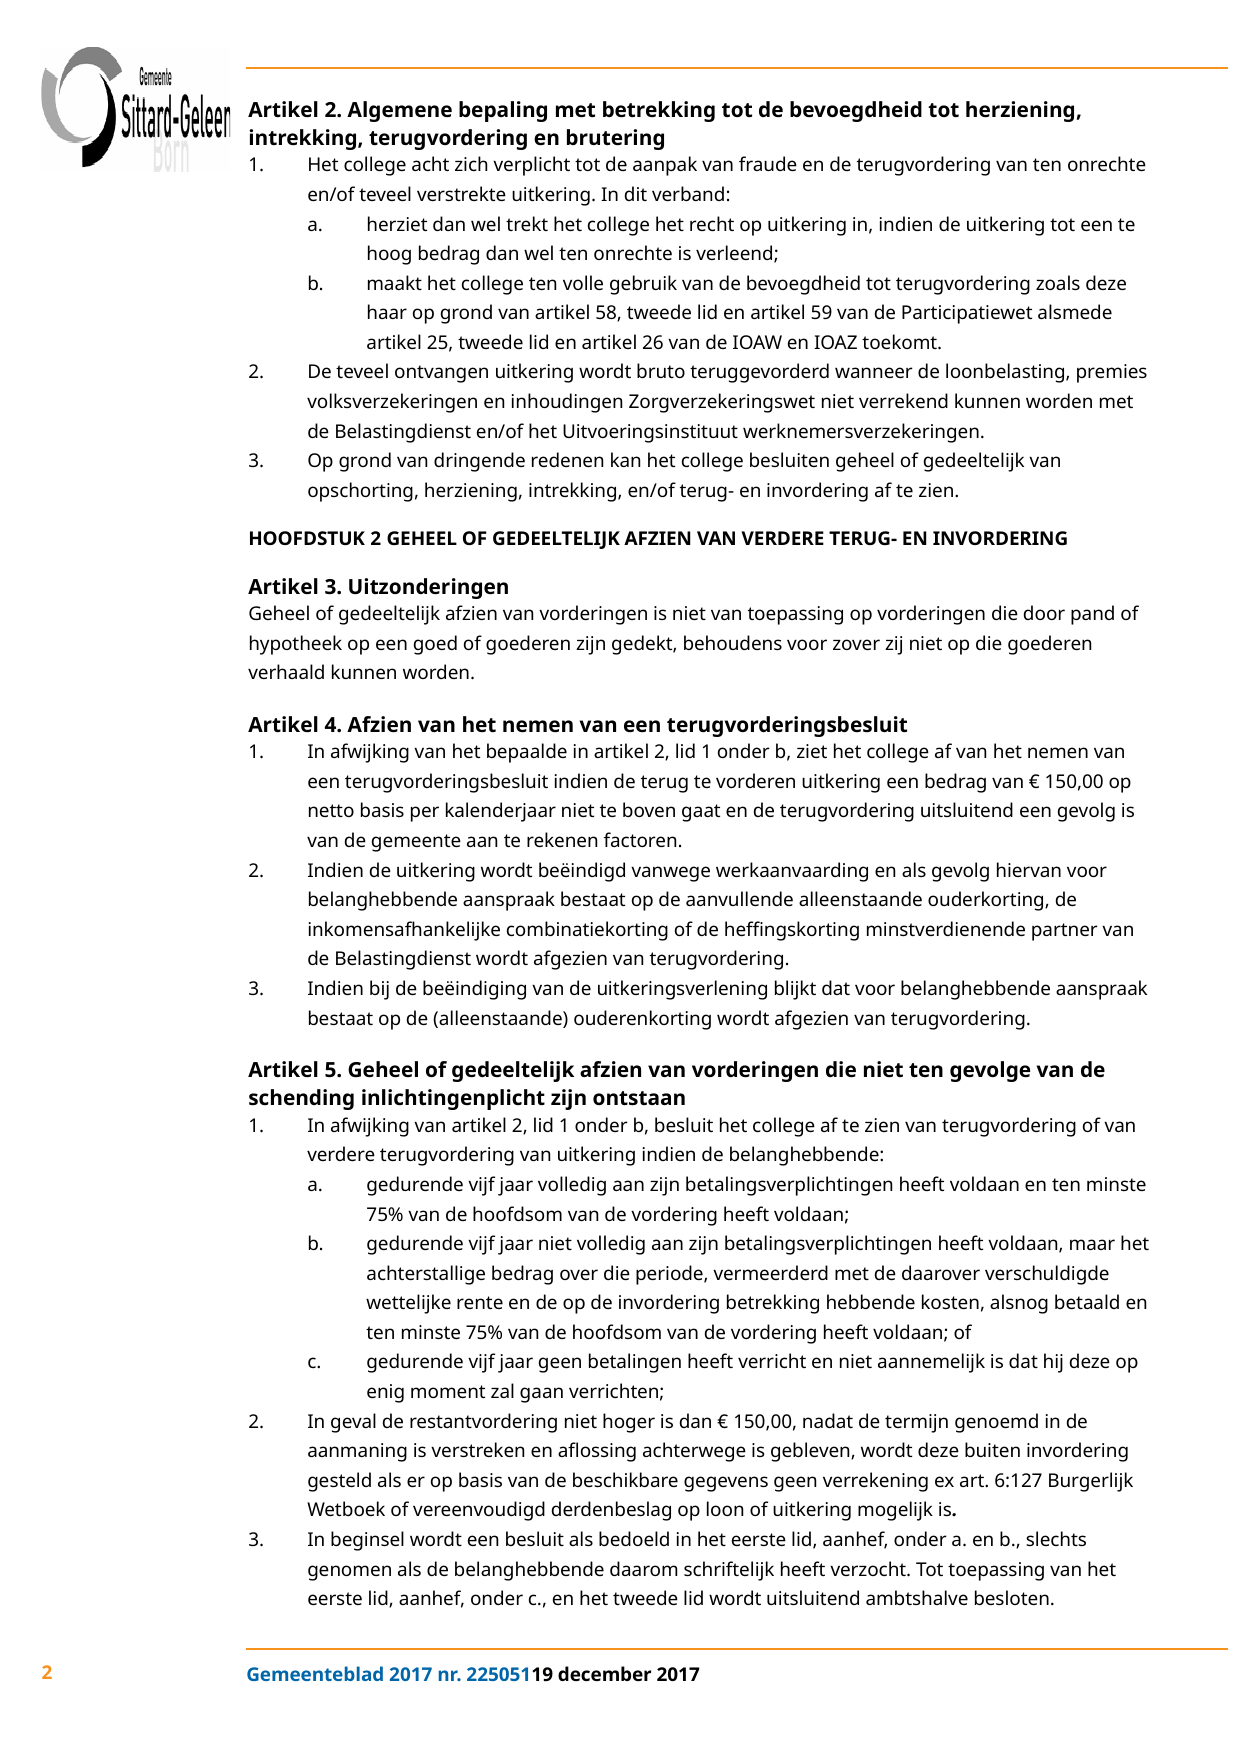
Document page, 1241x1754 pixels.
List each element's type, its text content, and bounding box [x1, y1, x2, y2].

list Indien bij de beëindiging van de uitkeringsverlening blijkt dat voor belanghebbende aanspraak bestaat op de (alleenstaande) ouderenkorting wordt afgezien van terugvordering. [248, 975, 1152, 1030]
list De teveel ontvangen uitkering wordt bruto teruggevorderd wanneer de loonbelasting, premies volksverzekeringen en inhoudingen Zorgverzekeringswet niet verrekend kunnen worden met de Belastingdienst en/of het Uitvoeringsinstituut werknemersverzekeringen. [248, 359, 1152, 444]
list gedurende vijf jaar volledig aan zijn betalingsverplichtingen heeft voldaan en ten minste 75% van de hoofdsom van de vordering heeft voldaan; [307, 1171, 1152, 1226]
list gedurende vijf jaar geen betalingen heeft verricht en niet aannemelijk is dat hij deze op enig moment zal gaan verrichten; [307, 1349, 1152, 1404]
list In afwijking van het bepaalde in artikel 2, lid 1 onder b, ziet het college af van het nemen van een terugvorderingsbesluit indien de terug te vorderen uitkering een bedrag van € 150,00 op netto basis per kalenderjaar niet te boven gaat en de terugvordering uitsluitend een gevolg is van de gemeente aan te rekenen factoren. [248, 738, 1152, 853]
picture [41, 47, 231, 172]
list Het college acht zich verplicht tot de aanpak van fraude en de terugvordering van ten onrechte en/of teveel verstrekte uitkering. In dit verband: [248, 152, 1152, 207]
text Geheel of gedeeltelijk afzien van vorderingen is niet van toepassing op vorderingen die door pand of hypotheek op een goed of goederen zijn gedekt, behoudens voor zover zij niet op die goederen verhaald kunnen worden. [248, 600, 1152, 685]
text HOOFDSTUK 2 GEHEEL OF GEDEELTELIJK AFZIEN VAN VERDERE TERUG- EN INVORDERING [248, 523, 1152, 551]
text Artikel 2. Algemene bepaling met betrekking tot de bevoegdheid tot herziening, intrekking, terugvordering en brutering [248, 95, 1152, 152]
list In geval de restantvordering niet hoger is dan € 150,00, nadat de termijn genoemd in de aanmaning is verstreken en aflossing achterwege is gebleven, wordt deze buiten invordering gesteld als er op basis van de beschikbare gegevens geen verrekening ex art. 6:127 Burgerlijk Wetboek of vereenvoudigd derdenbeslag op loon of uitkering mogelijk is. [248, 1408, 1152, 1522]
list Op grond van dringende redenen kan het college besluiten geheel of gedeeltelijk van opschorting, herziening, intrekking, en/of terug- en invordering af te zien. [248, 447, 1152, 503]
text Artikel 4. Afzien van het nemen van een terugvorderingsbesluit [248, 710, 1152, 738]
list In beginsel wordt een besluit als bedoeld in het eerste lid, aanhef, onder a. en b., slechts genomen als de belanghebbende daarom schriftelijk heeft verzocht. Tot toepassing van het eerste lid, aanhef, onder c., en het tweede lid wordt uitsluitend ambtshalve besloten. [248, 1526, 1152, 1611]
list maakt het college ten volle gebruik van de bevoegdheid tot terugvordering zoals deze haar op grond van artikel 58, tweede lid en artikel 59 van de Participatiewet alsmede artikel 25, tweede lid en artikel 26 van de IOAW en IOAZ toekomt. [307, 270, 1152, 355]
text Artikel 5. Geheel of gedeeltelijk afzien van vorderingen die niet ten gevolge van de schending inlichtingenplicht zijn ontstaan [248, 1055, 1152, 1112]
list Indien de uitkering wordt beëindigd vanwege werkaanvaarding en als gevolg hiervan voor belanghebbende aanspraak bestaat op de aanvullende alleenstaande ouderkorting, de inkomensafhankelijke combinatiekorting of de heffingskorting minstverdienende partner van de Belastingdienst wordt afgezien van terugvordering. [248, 857, 1152, 971]
list gedurende vijf jaar niet volledig aan zijn betalingsverplichtingen heeft voldaan, maar het achterstallige bedrag over die periode, vermeerderd met de daarover verschuldigde wettelijke rente en de op de invordering betrekking hebbende kosten, alsnog betaald en ten minste 75% van de hoofdsom van de vordering heeft voldaan; of [307, 1230, 1152, 1345]
text Artikel 3. Uitzonderingen [248, 572, 1152, 600]
list In afwijking van artikel 2, lid 1 onder b, besluit het college af te zien van terugvordering of van verdere terugvordering van uitkering indien de belanghebbende: [248, 1112, 1152, 1167]
list herziet dan wel trekt het college het recht op uitkering in, indien de uitkering tot een te hoog bedrag dan wel ten onrechte is verleend; [307, 211, 1152, 266]
